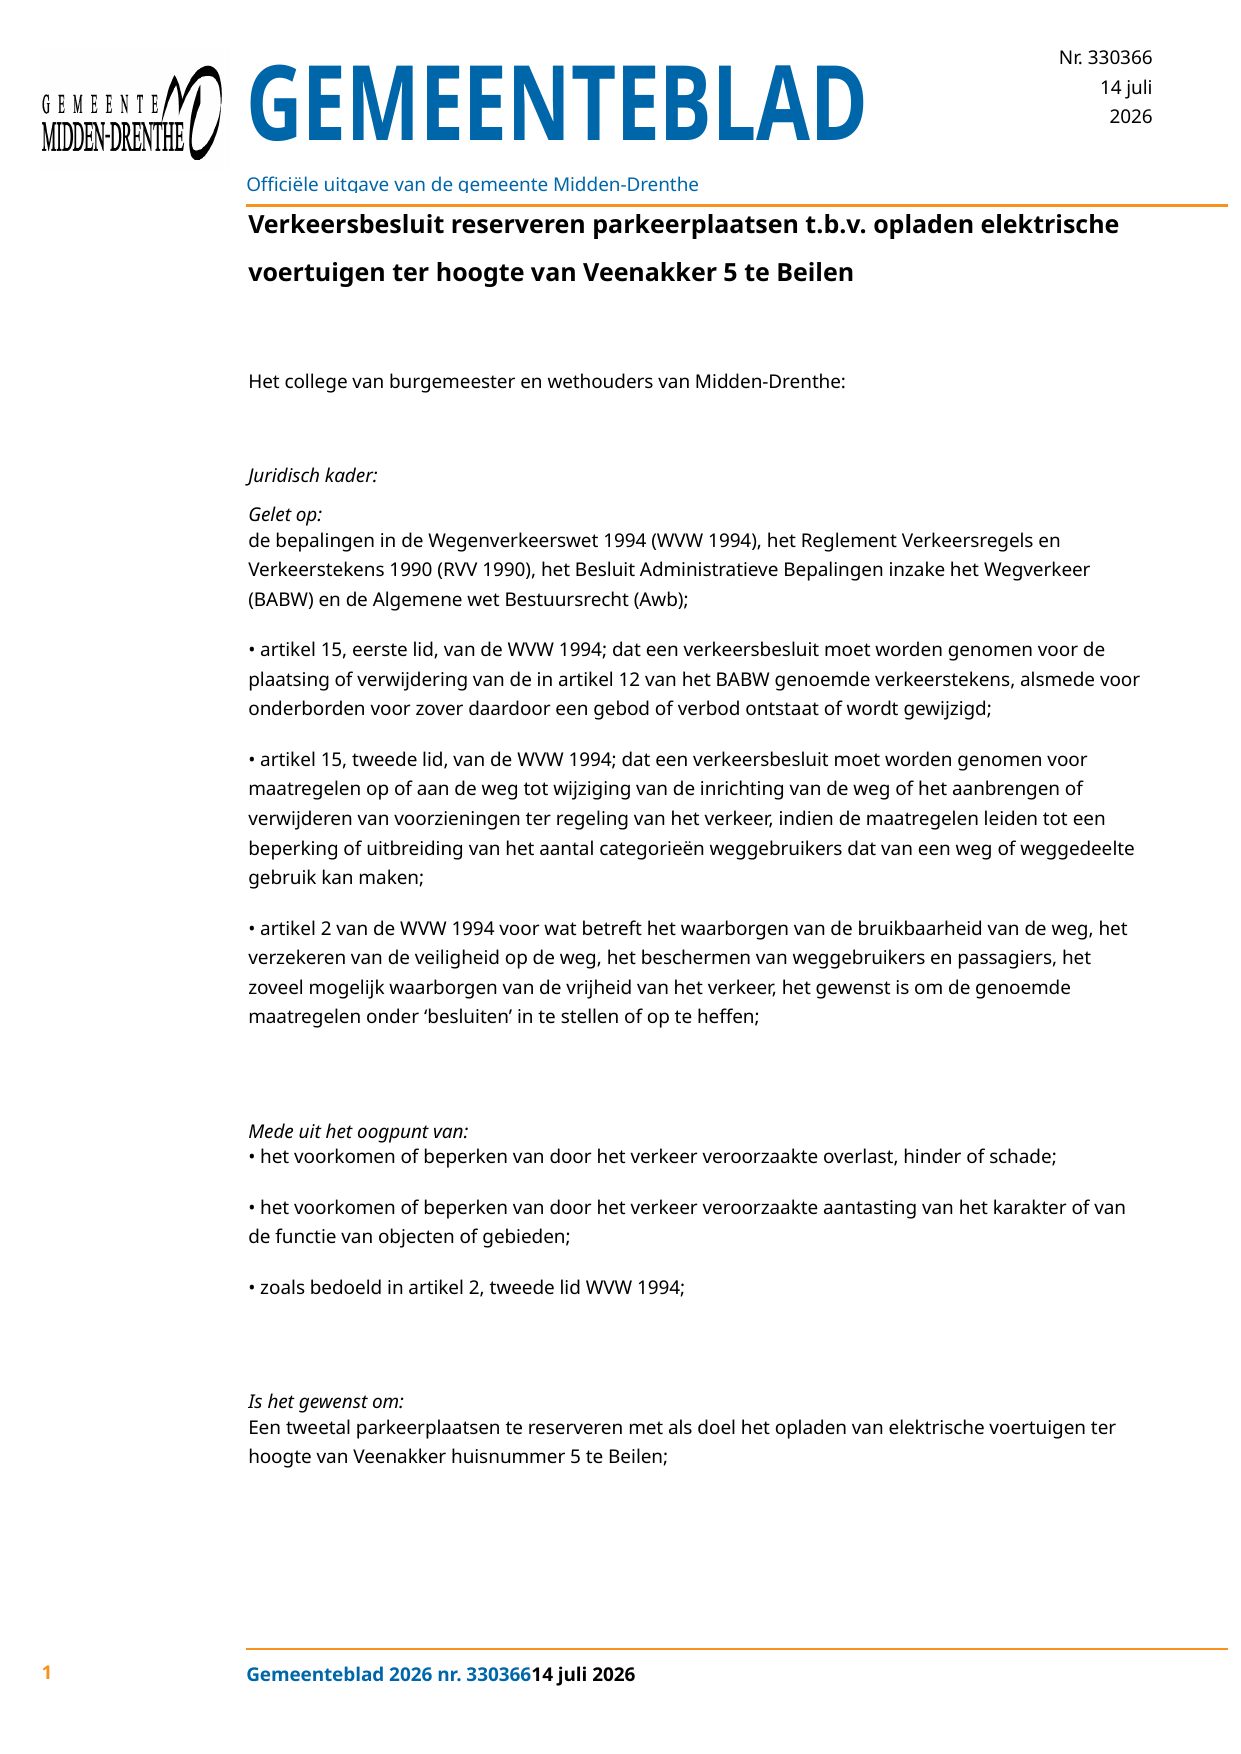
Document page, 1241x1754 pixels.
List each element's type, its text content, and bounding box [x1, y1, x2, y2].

text • zoals bedoeld in artikel 2, tweede lid WVW 1994; [248, 1274, 1152, 1300]
text • artikel 15, eerste lid, van de WVW 1994; dat een verkeersbesluit moet worden genomen voor de plaatsing of verwijdering van de in artikel 12 van het BABW genoemde verkeerstekens, alsmede voor onderborden voor zover daardoor een gebod of verbod ontstaat of wordt gewijzigd; [248, 636, 1152, 721]
text Juridisch kader: [248, 462, 1152, 487]
text Gelet op: [248, 501, 1152, 527]
text Is het gewenst om: [248, 1388, 1152, 1414]
text Het college van burgemeester en wethouders van Midden-Drenthe: [248, 368, 1152, 394]
text Mede uit het oogpunt van: [248, 1118, 1152, 1143]
text • artikel 2 van de WVW 1994 voor wat betreft het waarborgen van de bruikbaarheid van de weg, het verzekeren van de veiligheid op de weg, het beschermen van weggebruikers en passagiers, het zoveel mogelijk waarborgen van de vrijheid van het verkeer, het gewenst is om de genoemde maatregelen onder ‘besluiten’ in te stellen of op te heffen; [248, 915, 1152, 1029]
picture [41, 47, 231, 172]
text de bepalingen in de Wegenverkeerswet 1994 (WVW 1994), het Reglement Verkeersregels en Verkeerstekens 1990 (RVV 1990), het Besluit Administratieve Bepalingen inzake het Wegverkeer (BABW) en de Algemene wet Bestuursrecht (Awb); [248, 527, 1152, 612]
text • artikel 15, tweede lid, van de WVW 1994; dat een verkeersbesluit moet worden genomen voor maatregelen op of aan de weg tot wijziging van de inrichting van de weg of het aanbrengen of verwijderen van voorzieningen ter regeling van het verkeer, indien de maatregelen leiden tot een beperking of uitbreiding van het aantal categorieën weggebruikers dat van een weg of weggedeelte gebruik kan maken; [248, 746, 1152, 890]
text Een tweetal parkeerplaatsen te reserveren met als doel het opladen van elektrische voertuigen ter hoogte van Veenakker huisnummer 5 te Beilen; [248, 1414, 1152, 1469]
text Verkeersbesluit reserveren parkeerplaatsen t.b.v. opladen elektrische voertuigen ter hoogte van Veenakker 5 te Beilen [248, 207, 1152, 288]
text • het voorkomen of beperken van door het verkeer veroorzaakte overlast, hinder of schade; [248, 1143, 1152, 1169]
text • het voorkomen of beperken van door het verkeer veroorzaakte aantasting van het karakter of van de functie van objecten of gebieden; [248, 1194, 1152, 1249]
